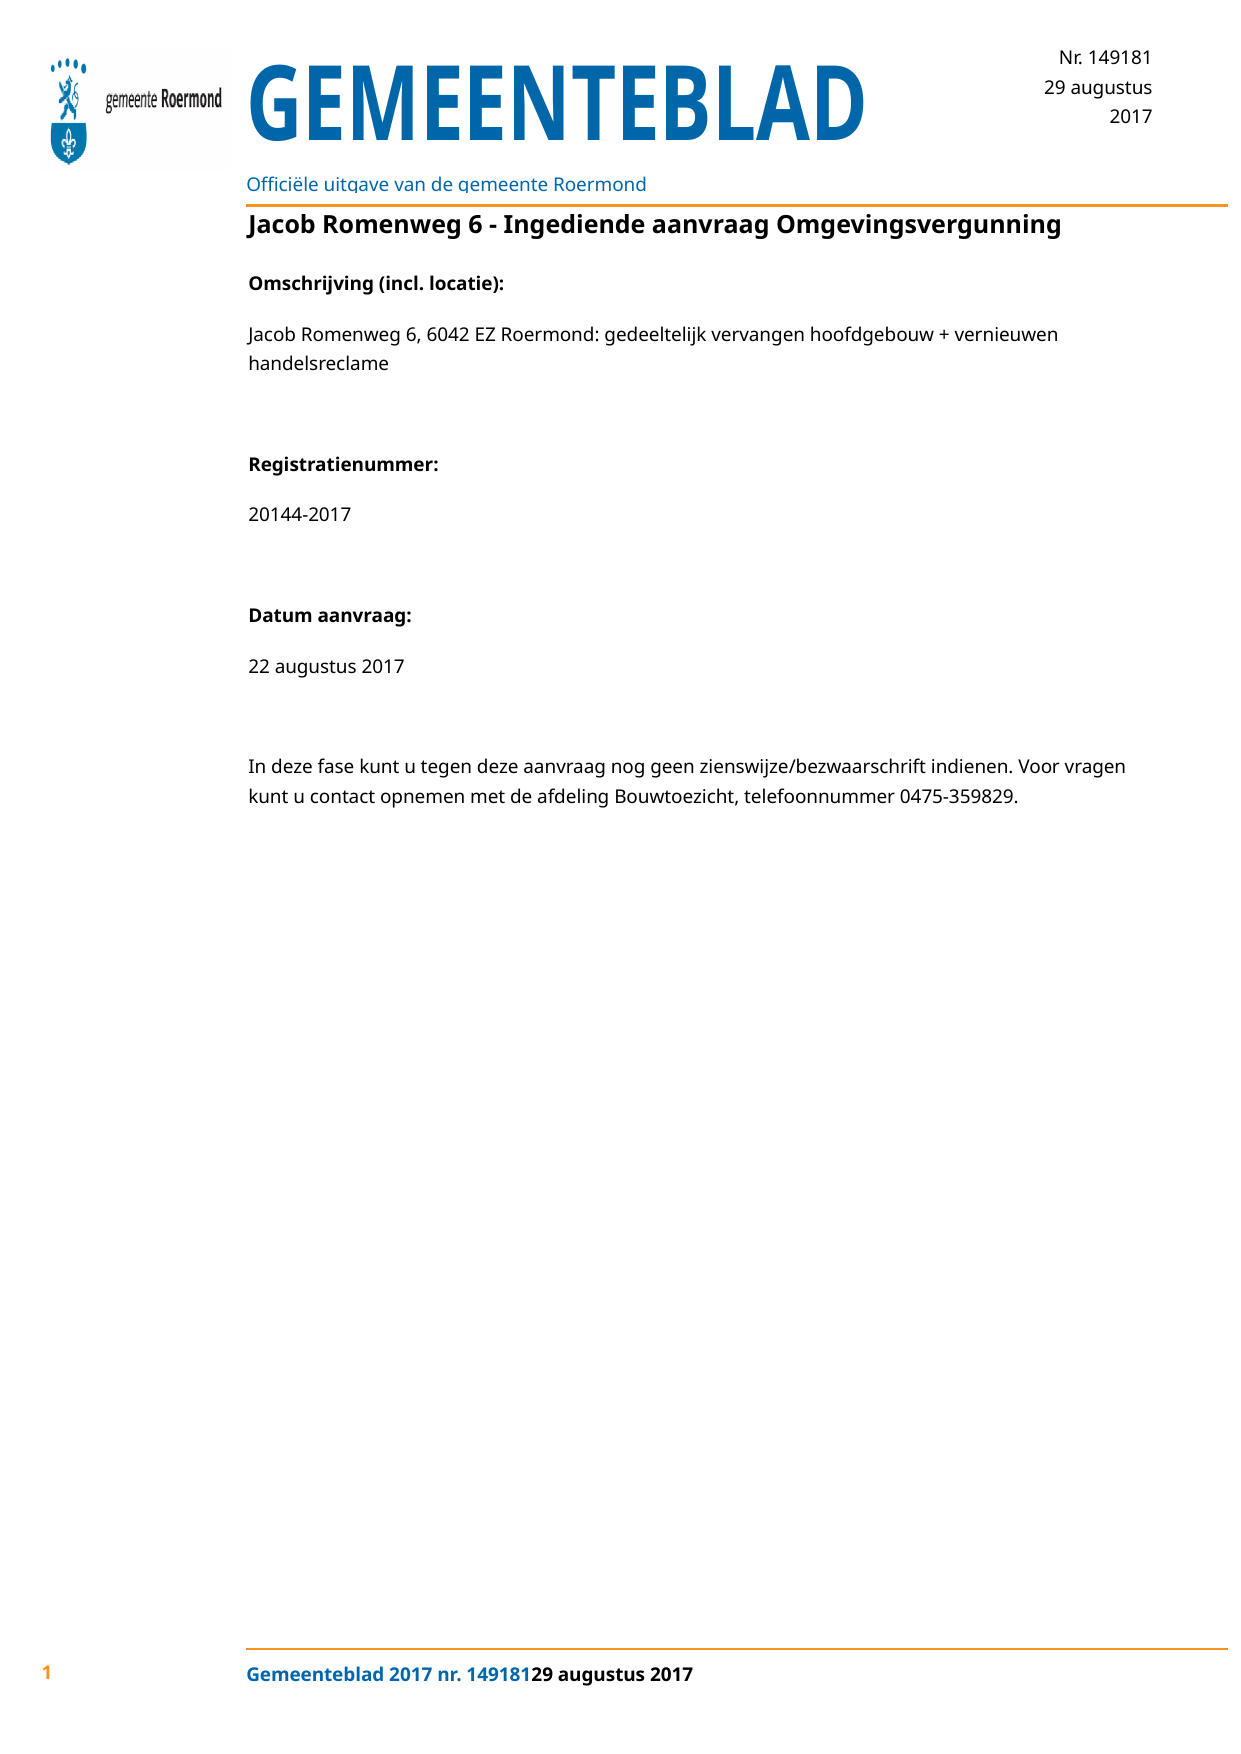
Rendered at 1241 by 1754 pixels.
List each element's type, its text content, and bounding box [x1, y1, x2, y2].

text Jacob Romenweg 6, 6042 EZ Roermond: gedeeltelijk vervangen hoofdgebouw + vernieuwen handelsreclame [248, 321, 1152, 376]
text 20144-2017 [248, 502, 1152, 527]
text Registratienummer: [248, 451, 1152, 477]
picture [41, 47, 231, 172]
text Jacob Romenweg 6 - Ingediende aanvraag Omgevingsvergunning [248, 207, 1152, 241]
text Omschrijving (incl. locatie): [248, 270, 1152, 296]
text 22 augustus 2017 [248, 653, 1152, 678]
text Datum aanvraag: [248, 602, 1152, 628]
text In deze fase kunt u tegen deze aanvraag nog geen zienswijze/bezwaarschrift indienen. Voor vragen kunt u contact opnemen met de afdeling Bouwtoezicht, telefoonnummer 0475-359829. [248, 754, 1152, 809]
